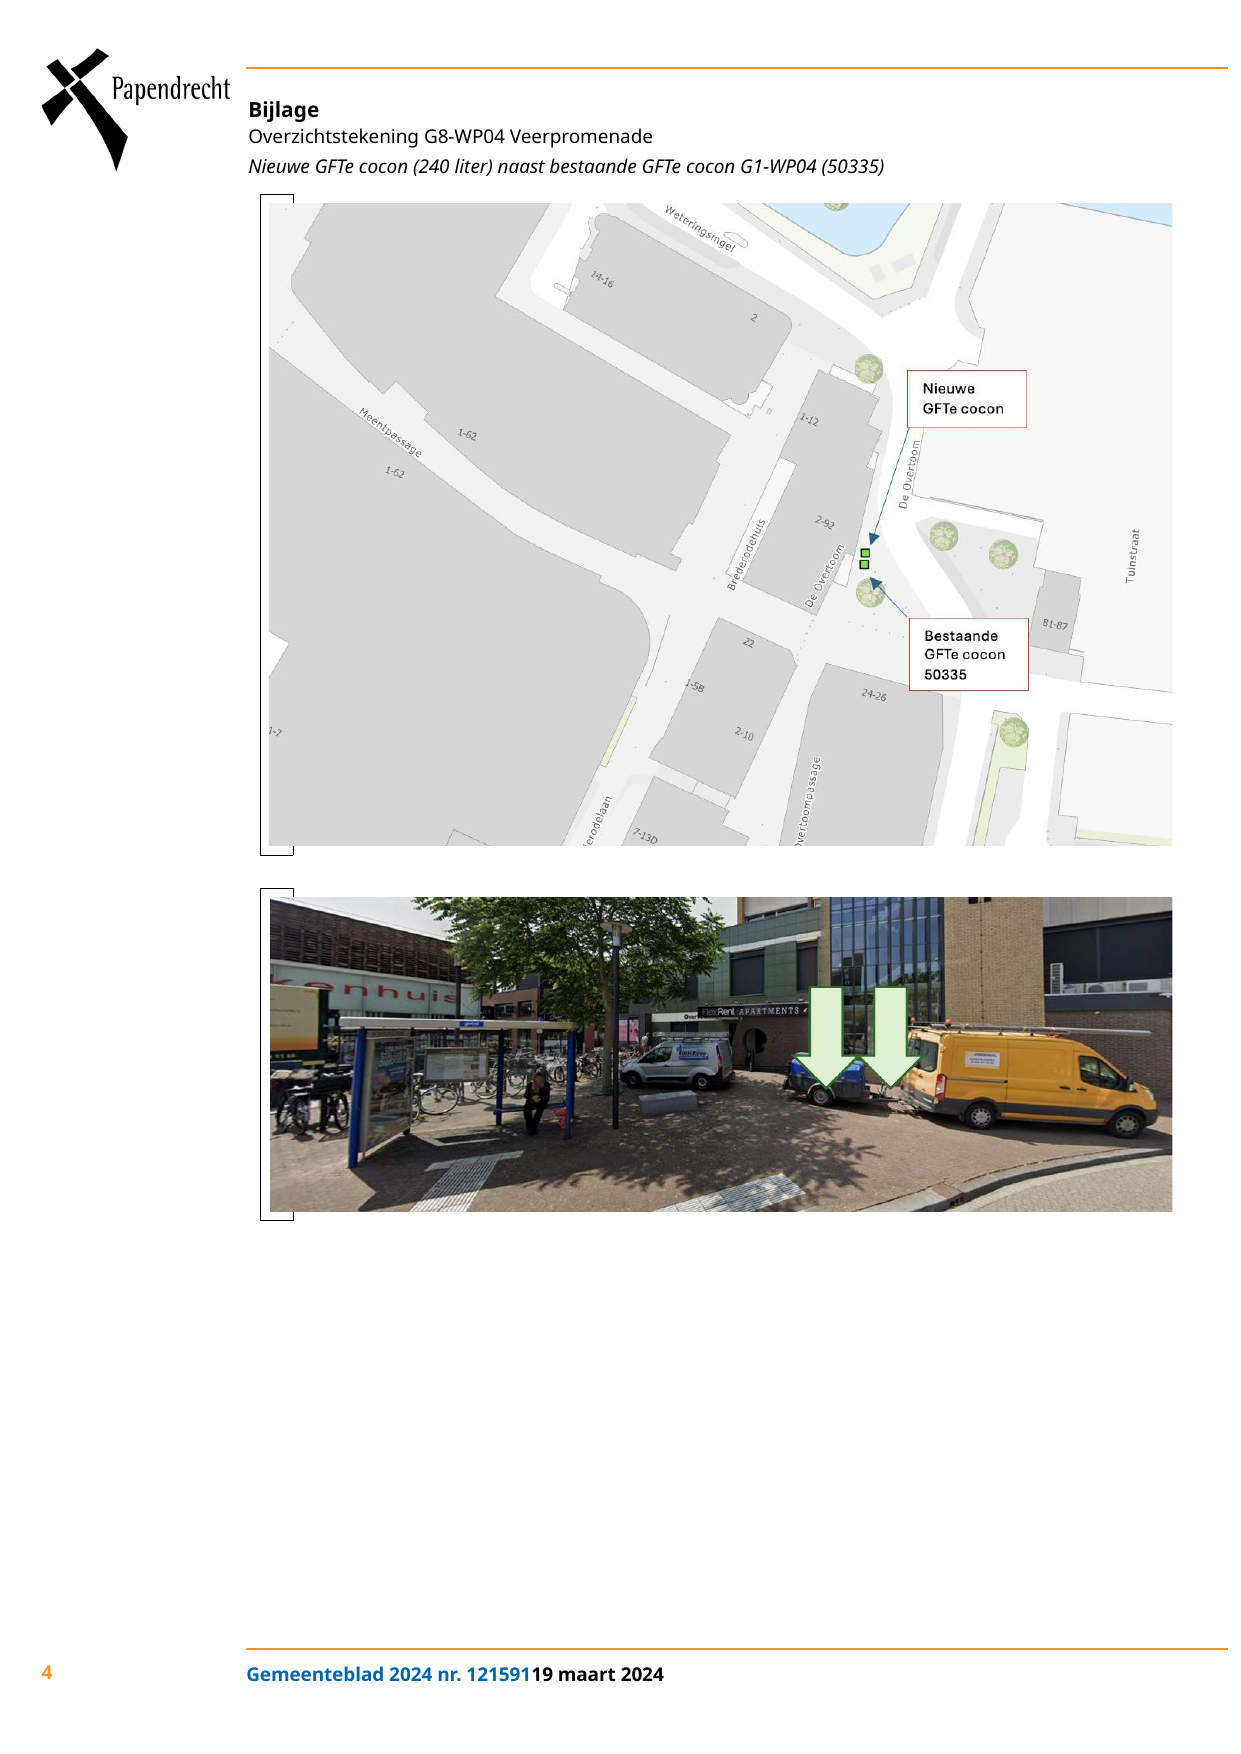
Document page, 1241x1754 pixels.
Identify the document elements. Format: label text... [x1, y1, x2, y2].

picture [268, 897, 1173, 1212]
text Nieuwe GFTe cocon (240 liter) naast bestaande GFTe cocon G1-WP04 (50335) [248, 153, 1152, 179]
text Bijlage [248, 95, 1152, 123]
picture [268, 203, 1173, 846]
picture [41, 47, 231, 172]
text Overzichtstekening G8-WP04 Veerpromenade [248, 123, 1152, 149]
